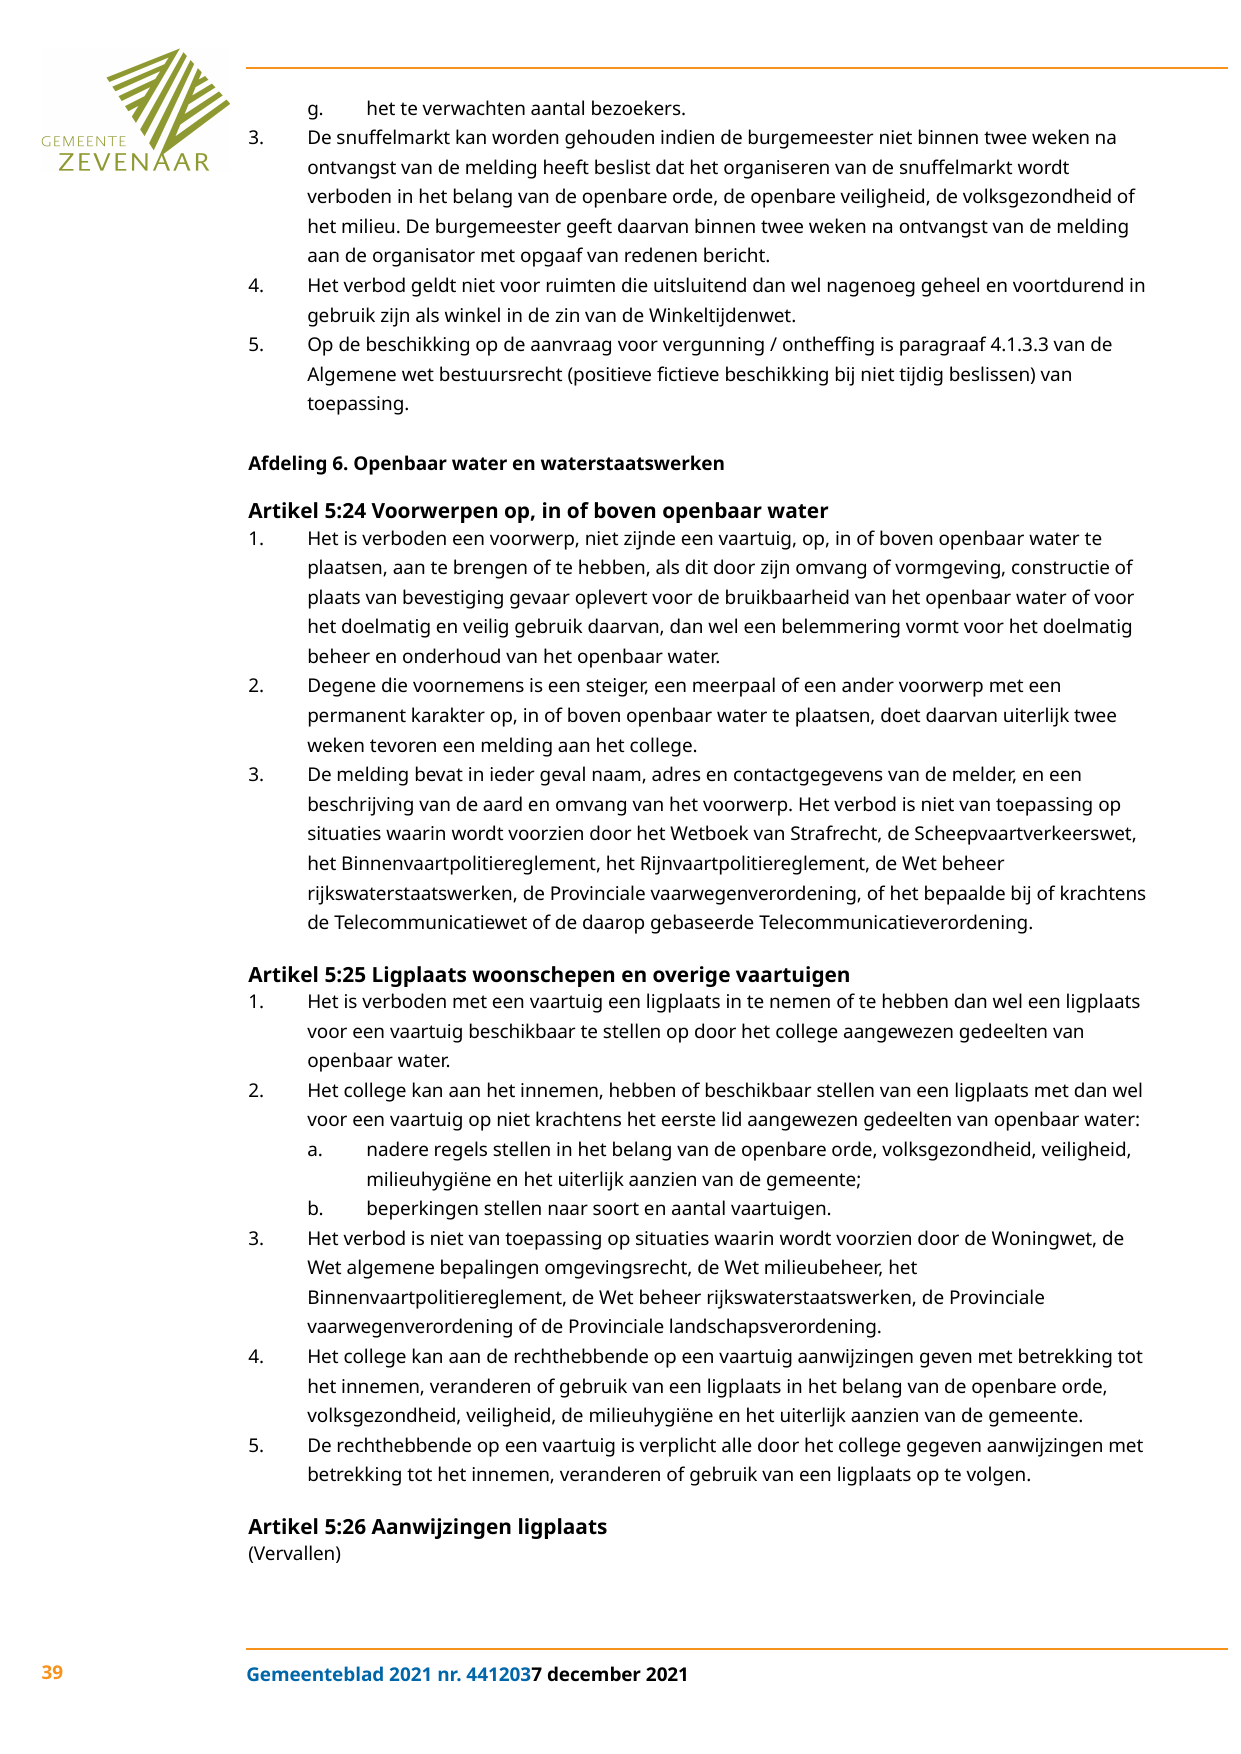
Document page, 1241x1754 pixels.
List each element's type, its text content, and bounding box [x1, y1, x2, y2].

text Afdeling 6. Openbaar water en waterstaatswerken [248, 450, 1152, 476]
list Het is verboden een voorwerp, niet zijnde een vaartuig, op, in of boven openbaar water te plaatsen, aan te brengen of te hebben, als dit door zijn omvang of vormgeving, constructie of plaats van bevestiging gevaar oplevert voor de bruikbaarheid van het openbaar water of voor het doelmatig en veilig gebruik daarvan, dan wel een belemmering vormt voor het doelmatig beheer en onderhoud van het openbaar water. [248, 525, 1152, 669]
list Het is verboden met een vaartuig een ligplaats in te nemen of te hebben dan wel een ligplaats voor een vaartuig beschikbaar te stellen op door het college aangewezen gedeelten van openbaar water. [248, 988, 1152, 1073]
list Degene die voornemens is een steiger, een meerpaal of een ander voorwerp met een permanent karakter op, in of boven openbaar water te plaatsen, doet daarvan uiterlijk twee weken tevoren een melding aan het college. [248, 673, 1152, 758]
list Het college kan aan de rechthebbende op een vaartuig aanwijzingen geven met betrekking tot het innemen, veranderen of gebruik van een ligplaats in het belang van de openbare orde, volksgezondheid, veiligheid, de milieuhygiëne en het uiterlijk aanzien van de gemeente. [248, 1343, 1152, 1428]
text Artikel 5:26 Aanwijzingen ligplaats [248, 1512, 1152, 1540]
list beperkingen stellen naar soort en aantal vaartuigen. [307, 1195, 1152, 1221]
list Het verbod geldt niet voor ruimten die uitsluitend dan wel nagenoeg geheel en voortdurend in gebruik zijn als winkel in de zin van de Winkeltijdenwet. [248, 272, 1152, 328]
list het te verwachten aantal bezoekers. [307, 95, 1152, 121]
list nadere regels stellen in het belang van de openbare orde, volksgezondheid, veiligheid, milieuhygiëne en het uiterlijk aanzien van de gemeente; [307, 1136, 1152, 1191]
list Het verbod is niet van toepassing op situaties waarin wordt voorzien door de Woningwet, de Wet algemene bepalingen omgevingsrecht, de Wet milieubeheer, het Binnenvaartpolitiereglement, de Wet beheer rijkswaterstaatswerken, de Provinciale vaarwegenverordening of de Provinciale landschapsverordening. [248, 1225, 1152, 1339]
list De rechthebbende op een vaartuig is verplicht alle door het college gegeven aanwijzingen met betrekking tot het innemen, veranderen of gebruik van een ligplaats op te volgen. [248, 1432, 1152, 1487]
text Artikel 5:25 Ligplaats woonschepen en overige vaartuigen [248, 960, 1152, 988]
list De snuffelmarkt kan worden gehouden indien de burgemeester niet binnen twee weken na ontvangst van de melding heeft beslist dat het organiseren van de snuffelmarkt wordt verboden in het belang van de openbare orde, de openbare veiligheid, de volksgezondheid of het milieu. De burgemeester geeft daarvan binnen twee weken na ontvangst van de melding aan de organisator met opgaaf van redenen bericht. [248, 124, 1152, 268]
list Op de beschikking op de aanvraag voor vergunning / ontheffing is paragraaf 4.1.3.3 van de Algemene wet bestuursrecht (positieve fictieve beschikking bij niet tijdig beslissen) van toepassing. [248, 331, 1152, 416]
list Het college kan aan het innemen, hebben of beschikbaar stellen van een ligplaats met dan wel voor een vaartuig op niet krachtens het eerste lid aangewezen gedeelten van openbaar water: [248, 1077, 1152, 1132]
list De melding bevat in ieder geval naam, adres en contactgegevens van de melder, en een beschrijving van de aard en omvang van het voorwerp. Het verbod is niet van toepassing op situaties waarin wordt voorzien door het Wetboek van Strafrecht, de Scheepvaartverkeerswet, het Binnenvaartpolitiereglement, het Rijnvaartpolitiereglement, de Wet beheer rijkswaterstaatswerken, de Provinciale vaarwegenverordening, of het bepaalde bij of krachtens de Telecommunicatiewet of de daarop gebaseerde Telecommunicatieverordening. [248, 761, 1152, 935]
text Artikel 5:24 Voorwerpen op, in of boven openbaar water [248, 496, 1152, 525]
picture [41, 47, 231, 172]
text (Vervallen) [248, 1540, 1152, 1566]
